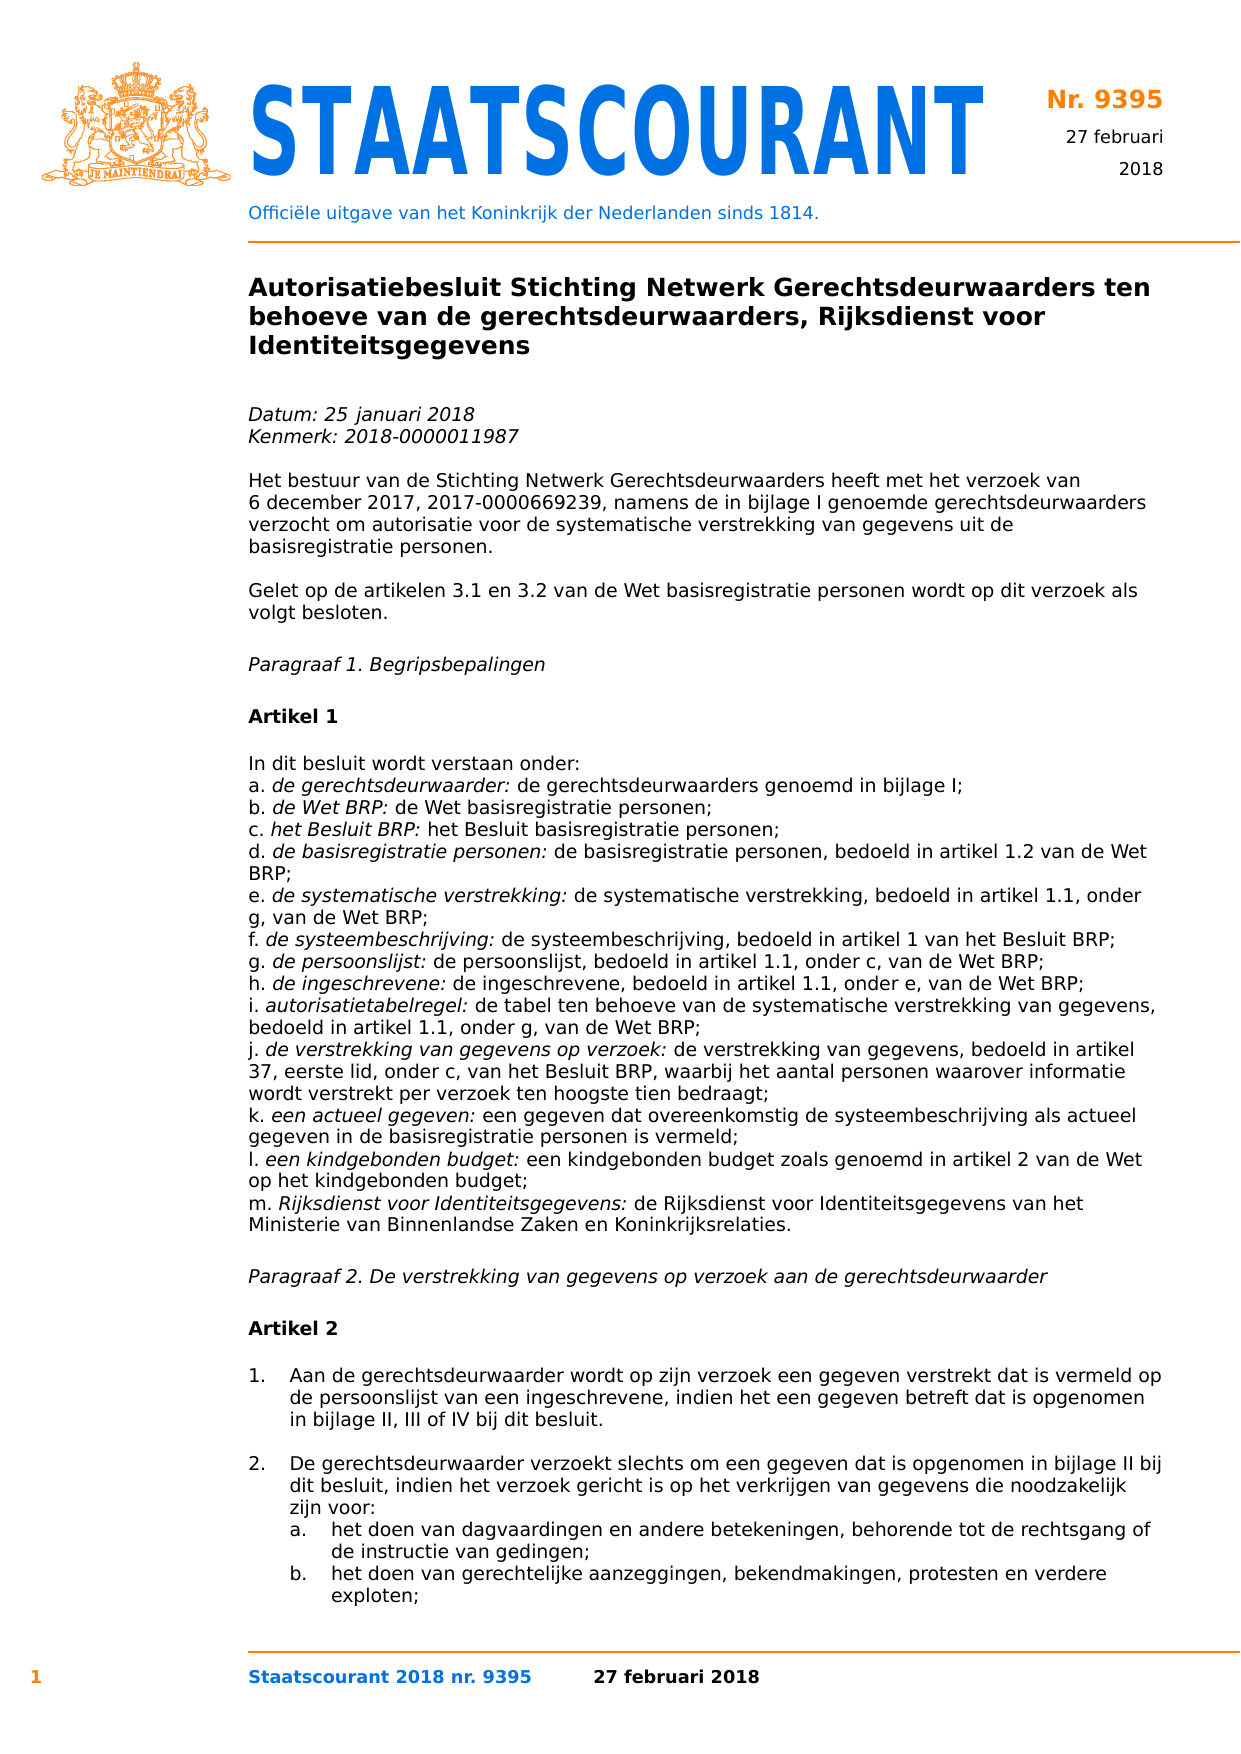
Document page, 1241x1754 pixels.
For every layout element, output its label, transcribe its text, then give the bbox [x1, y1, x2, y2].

subtitle Autorisatiebesluit Stichting Netwerk Gerechtsdeurwaarders ten behoeve van de gerechtsdeurwaarders, Rijksdienst voor Identiteitsgegevens [248, 273, 1163, 361]
table_cell Officiële uitgave van het Koninkrijk der Nederlanden sinds 1814. [248, 203, 1240, 241]
text c. het Besluit BRP: het Besluit basisregistratie personen; [248, 819, 1163, 841]
text j. de verstrekking van gegevens op verzoek: de verstrekking van gegevens, bedoeld in artikel 37, eerste lid, onder c, van het Besluit BRP, waarbij het aantal personen waarover informatie wordt verstrekt per verzoek ten hoogste tien bedraagt; [248, 1038, 1163, 1104]
text 2. De gerechtsdeurwaarder verzoekt slechts om een gegeven dat is opgenomen in bijlage II bij dit besluit, indien het verzoek gericht is op het verkrijgen van gegevens die noodzakelijk zijn voor: [248, 1453, 1163, 1519]
text h. de ingeschrevene: de ingeschrevene, bedoeld in artikel 1.1, onder e, van de Wet BRP; [248, 973, 1163, 994]
subtitle Artikel 2 [248, 1318, 1163, 1340]
subtitle Artikel 1 [248, 706, 1163, 728]
text 1. Aan de gerechtsdeurwaarder wordt op zijn verzoek een gegeven verstrekt dat is vermeld op de persoonslijst van een ingeschrevene, indien het een gegeven betreft dat is opgenomen in bijlage II, III of IV bij dit besluit. [248, 1365, 1163, 1431]
text f. de systeembeschrijving: de systeembeschrijving, bedoeld in artikel 1 van het Besluit BRP; [248, 929, 1163, 951]
text Het bestuur van de Stichting Netwerk Gerechtsdeurwaarders heeft met het verzoek van 6 december 2017, 2017-0000669239, namens de in bijlage I genoemde gerechtsdeurwaarders verzocht om autorisatie voor de systematische verstrekking van gegevens uit de basisregistratie personen. [248, 470, 1163, 558]
text e. de systematische verstrekking: de systematische verstrekking, bedoeld in artikel 1.1, onder g, van de Wet BRP; [248, 885, 1163, 929]
table_header Nr. 9395 [998, 62, 1240, 121]
text In dit besluit wordt verstaan onder: [248, 753, 1163, 775]
text Gelet op de artikelen 3.1 en 3.2 van de Wet basisregistratie personen wordt op dit verzoek als volgt besloten. [248, 580, 1163, 624]
text a. de gerechtsdeurwaarder: de gerechtsdeurwaarders genoemd in bijlage I; [248, 775, 1163, 797]
text d. de basisregistratie personen: de basisregistratie personen, bedoeld in artikel 1.2 van de Wet BRP; [248, 841, 1163, 885]
text Kenmerk: 2018-0000011987 [248, 426, 1163, 448]
text b. het doen van gerechtelijke aanzeggingen, bekendmakingen, protesten en verdere exploten; [289, 1563, 1163, 1607]
table_cell 2018 [998, 153, 1240, 203]
table_header STAATSCOURANT [248, 62, 998, 203]
subtitle Paragraaf 2. De verstrekking van gegevens op verzoek aan de gerechtsdeurwaarder [248, 1266, 1163, 1288]
table_header [25, 62, 248, 241]
picture [41, 62, 231, 186]
text g. de persoonslijst: de persoonslijst, bedoeld in artikel 1.1, onder c, van de Wet BRP; [248, 951, 1163, 973]
text i. autorisatietabelregel: de tabel ten behoeve van de systematische verstrekking van gegevens, bedoeld in artikel 1.1, onder g, van de Wet BRP; [248, 994, 1163, 1038]
text b. de Wet BRP: de Wet basisregistratie personen; [248, 797, 1163, 819]
text k. een actueel gegeven: een gegeven dat overeenkomstig de systeembeschrijving als actueel gegeven in de basisregistratie personen is vermeld; [248, 1104, 1163, 1148]
text l. een kindgebonden budget: een kindgebonden budget zoals genoemd in artikel 2 van de Wet op het kindgebonden budget; [248, 1148, 1163, 1192]
text a. het doen van dagvaardingen en andere betekeningen, behorende tot de rechtsgang of de instructie van gedingen; [289, 1519, 1163, 1563]
text Datum: 25 januari 2018 [248, 404, 1163, 426]
table_cell 27 februari [998, 121, 1240, 153]
text m. Rijksdienst voor Identiteitsgegevens: de Rijksdienst voor Identiteitsgegevens van het Ministerie van Binnenlandse Zaken en Koninkrijksrelaties. [248, 1192, 1163, 1236]
subtitle Paragraaf 1. Begripsbepalingen [248, 654, 1163, 676]
